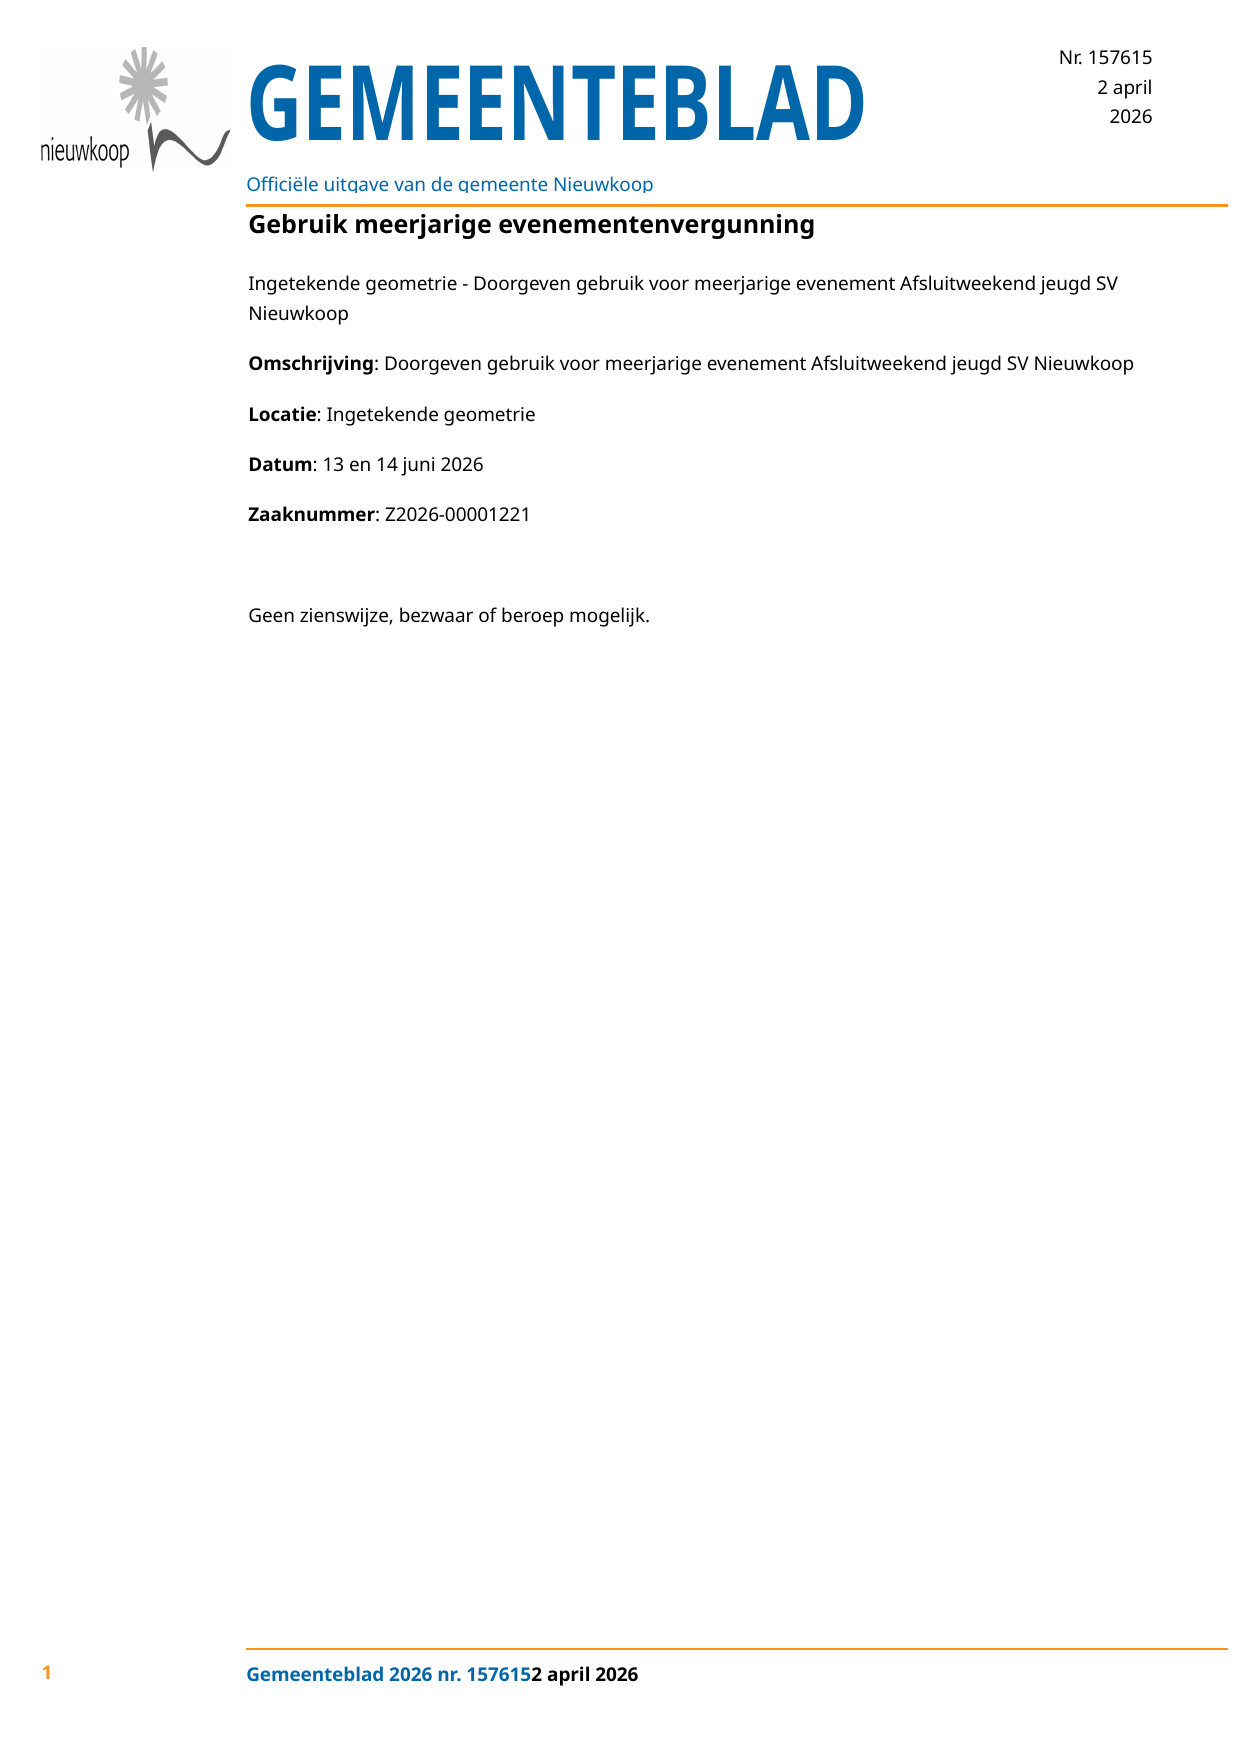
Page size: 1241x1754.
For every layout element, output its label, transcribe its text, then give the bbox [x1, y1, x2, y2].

text Omschrijving: Doorgeven gebruik voor meerjarige evenement Afsluitweekend jeugd SV Nieuwkoop [248, 350, 1152, 376]
text Ingetekende geometrie - Doorgeven gebruik voor meerjarige evenement Afsluitweekend jeugd SV Nieuwkoop [248, 270, 1152, 326]
text Zaaknummer: Z2026-00001221 [248, 502, 1152, 527]
text Datum: 13 en 14 juni 2026 [248, 451, 1152, 477]
text Geen zienswijze, bezwaar of beroep mogelijk. [248, 602, 1152, 628]
picture [41, 47, 231, 172]
text Locatie: Ingetekende geometrie [248, 401, 1152, 426]
text Gebruik meerjarige evenementenvergunning [248, 207, 1152, 241]
